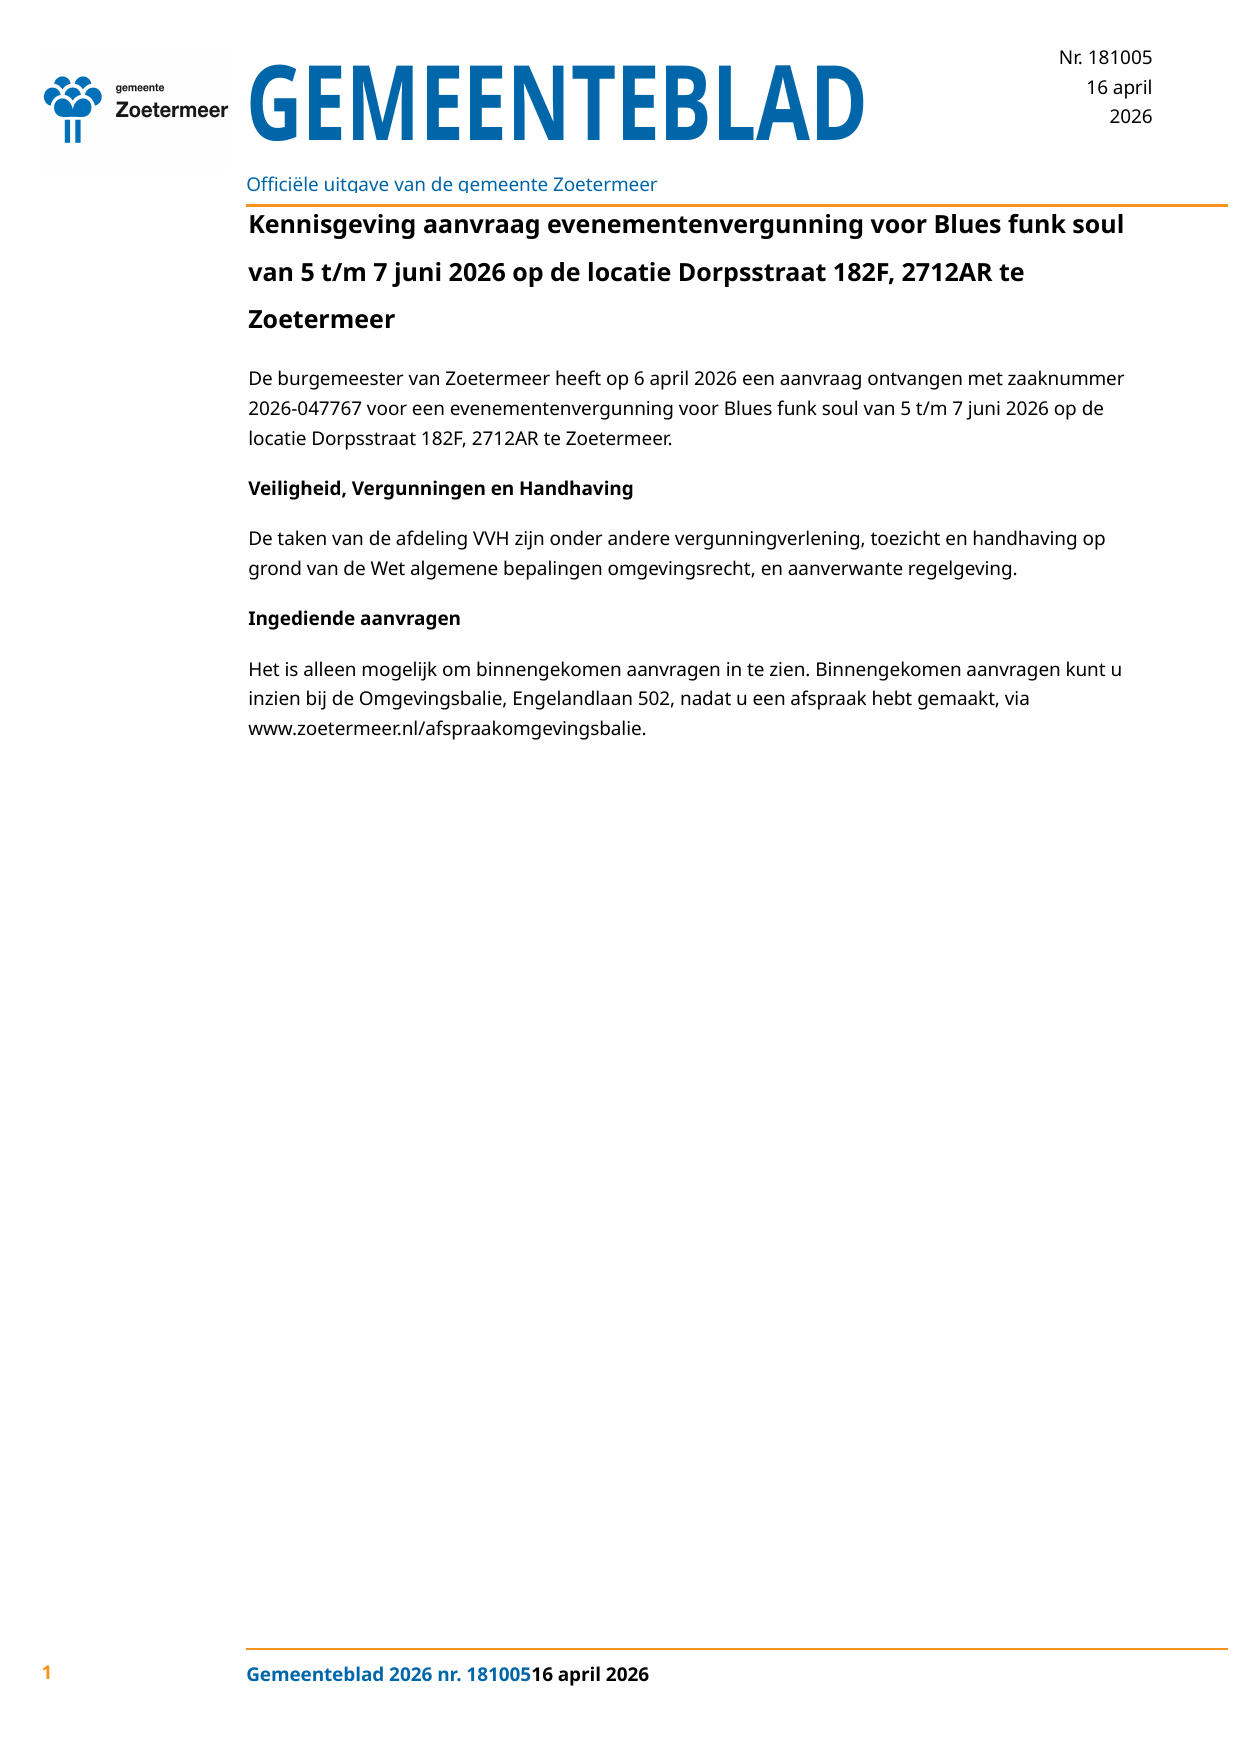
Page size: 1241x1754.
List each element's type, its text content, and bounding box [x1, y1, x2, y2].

text Kennisgeving aanvraag evenementenvergunning voor Blues funk soul van 5 t/m 7 juni 2026 op de locatie Dorpsstraat 182F, 2712AR te Zoetermeer [248, 207, 1152, 336]
picture [41, 47, 231, 172]
text Veiligheid, Vergunningen en Handhaving [248, 475, 1152, 501]
text Ingediende aanvragen [248, 606, 1152, 631]
text De taken van de afdeling VVH zijn onder andere vergunningverlening, toezicht en handhaving op grond van de Wet algemene bepalingen omgevingsrecht, en aanverwante regelgeving. [248, 526, 1152, 581]
text Het is alleen mogelijk om binnengekomen aanvragen in te zien. Binnengekomen aanvragen kunt u inzien bij de Omgevingsbalie, Engelandlaan 502, nadat u een afspraak hebt gemaakt, via www.zoetermeer.nl/afspraakomgevingsbalie. [248, 656, 1152, 741]
text De burgemeester van Zoetermeer heeft op 6 april 2026 een aanvraag ontvangen met zaaknummer 2026-047767 voor een evenementenvergunning voor Blues funk soul van 5 t/m 7 juni 2026 op de locatie Dorpsstraat 182F, 2712AR te Zoetermeer. [248, 366, 1152, 450]
